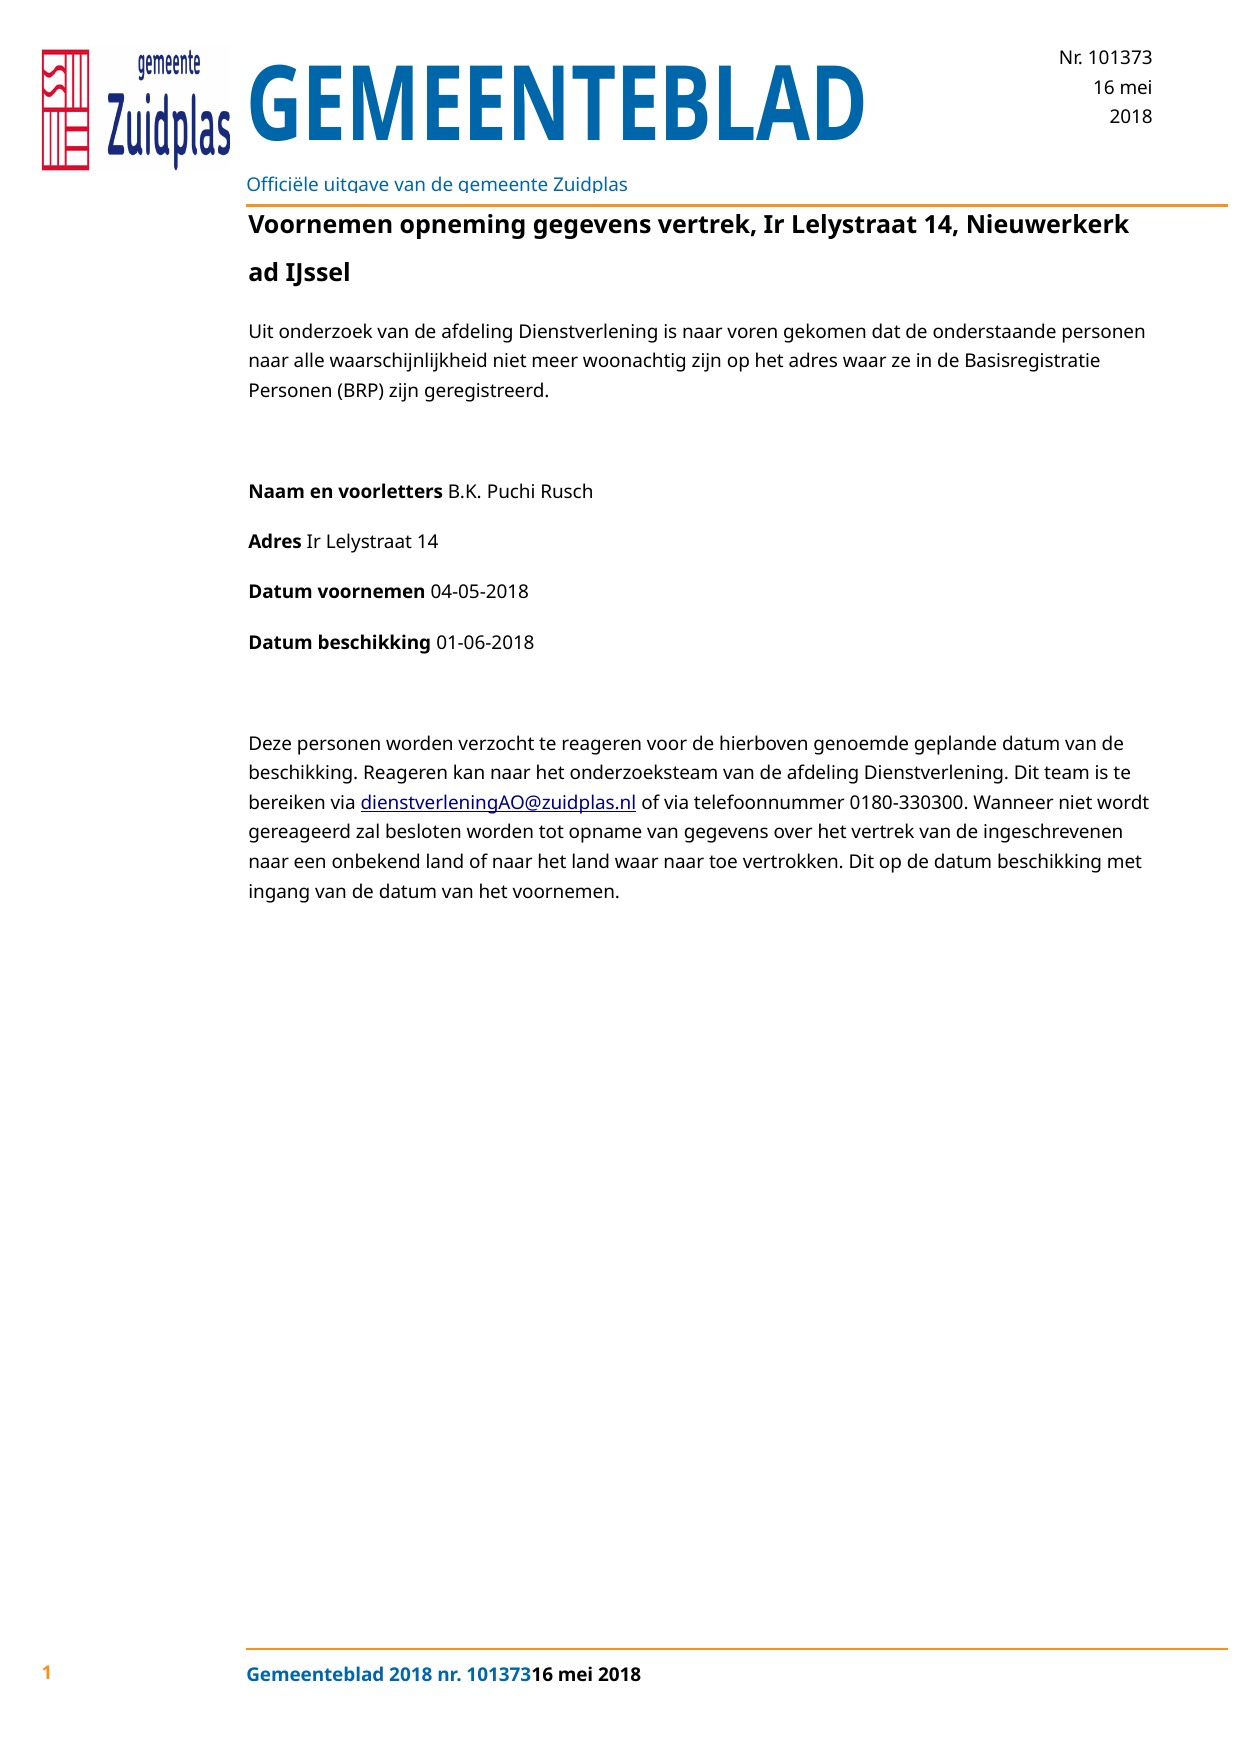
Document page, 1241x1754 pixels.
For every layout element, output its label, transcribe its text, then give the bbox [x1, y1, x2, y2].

text Naam en voorletters B.K. Puchi Rusch [248, 478, 1152, 504]
text Datum beschikking 01-06-2018 [248, 629, 1152, 655]
text Deze personen worden verzocht te reageren voor de hierboven genoemde geplande datum van de beschikking. Reageren kan naar het onderzoeksteam van de afdeling Dienstverlening. Dit team is te bereiken via dienstverleningAO@zuidplas.nl of via telefoonnummer 0180-330300. Wanneer niet wordt gereageerd zal besloten worden tot opname van gegevens over het vertrek van de ingeschrevenen naar een onbekend land of naar het land waar naar toe vertrokken. Dit op de datum beschikking met ingang van de datum van het voornemen. [248, 730, 1152, 904]
text Uit onderzoek van de afdeling Dienstverlening is naar voren gekomen dat de onderstaande personen naar alle waarschijnlijkheid niet meer woonachtig zijn op het adres waar ze in de Basisregistratie Personen (BRP) zijn geregistreerd. [248, 318, 1152, 403]
text Adres Ir Lelystraat 14 [248, 528, 1152, 554]
text Datum voornemen 04-05-2018 [248, 579, 1152, 604]
text Voornemen opneming gegevens vertrek, Ir Lelystraat 14, Nieuwerkerk ad IJssel [248, 207, 1152, 288]
picture [41, 47, 231, 172]
